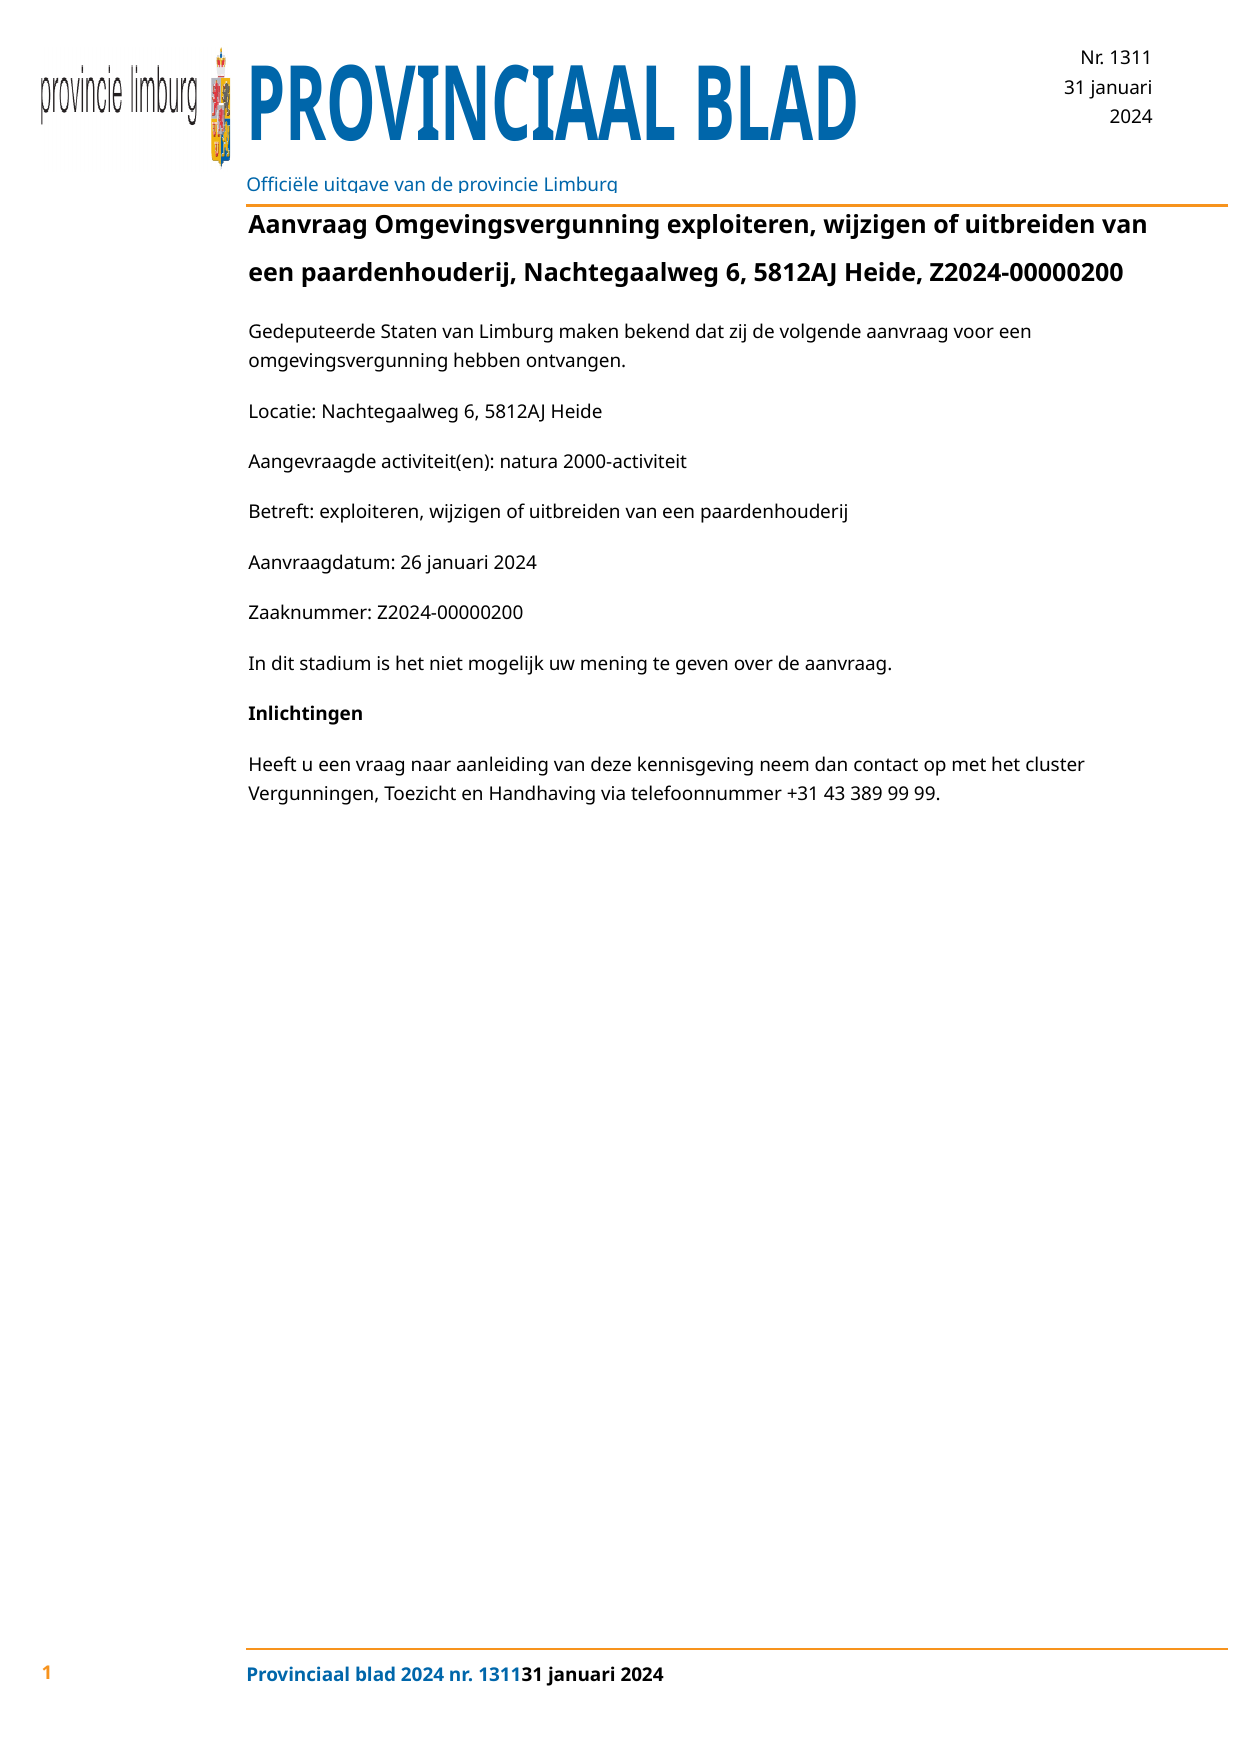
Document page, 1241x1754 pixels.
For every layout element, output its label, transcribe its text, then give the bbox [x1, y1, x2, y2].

text Aanvraagdatum: 26 januari 2024 [248, 549, 1152, 575]
text Gedeputeerde Staten van Limburg maken bekend dat zij de volgende aanvraag voor een omgevingsvergunning hebben ontvangen. [248, 318, 1152, 373]
text In dit stadium is het niet mogelijk uw mening te geven over de aanvraag. [248, 650, 1152, 676]
text Zaaknummer: Z2024-00000200 [248, 599, 1152, 625]
text Locatie: Nachtegaalweg 6, 5812AJ Heide [248, 398, 1152, 424]
text Inlichtingen [248, 700, 1152, 726]
text Aangevraagde activiteit(en): natura 2000-activiteit [248, 448, 1152, 474]
text Betreft: exploiteren, wijzigen of uitbreiden van een paardenhouderij [248, 499, 1152, 524]
picture [41, 47, 231, 172]
text Heeft u een vraag naar aanleiding van deze kennisgeving neem dan contact op met het cluster Vergunningen, Toezicht en Handhaving via telefoonnummer +31 43 389 99 99. [248, 751, 1152, 806]
text Aanvraag Omgevingsvergunning exploiteren, wijzigen of uitbreiden van een paardenhouderij, Nachtegaalweg 6, 5812AJ Heide, Z2024-00000200 [248, 207, 1152, 288]
